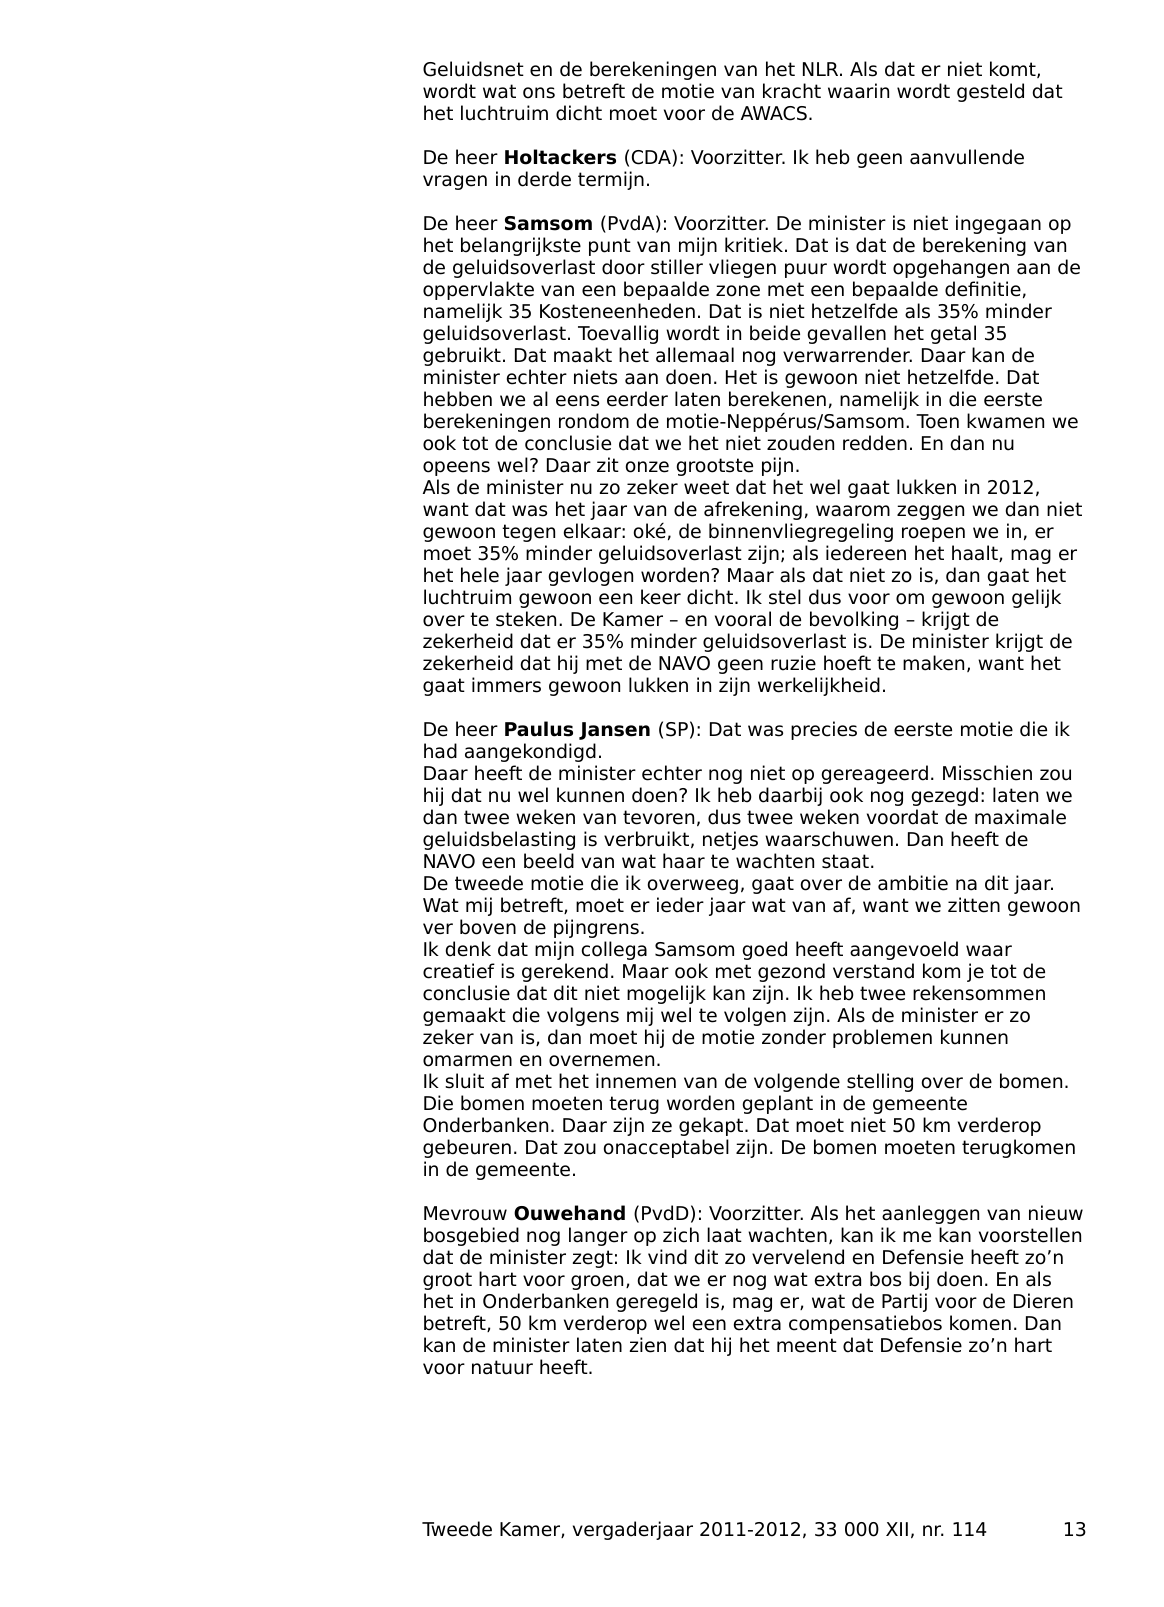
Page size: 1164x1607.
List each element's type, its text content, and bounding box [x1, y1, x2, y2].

text De heer Paulus Jansen (SP): Dat was precies de eerste motie die ik had aangekondigd. [422, 719, 1087, 763]
text Ik sluit af met het innemen van de volgende stelling over de bomen. Die bomen moeten terug worden geplant in de gemeente Onderbanken. Daar zijn ze gekapt. Dat moet niet 50 km verderop gebeuren. Dat zou onacceptabel zijn. De bomen moeten terugkomen in de gemeente. [422, 1071, 1087, 1181]
text Geluidsnet en de berekeningen van het NLR. Als dat er niet komt, wordt wat ons betreft de motie van kracht waarin wordt gesteld dat het luchtruim dicht moet voor de AWACS. [422, 59, 1087, 125]
text De tweede motie die ik overweeg, gaat over de ambitie na dit jaar. Wat mij betreft, moet er ieder jaar wat van af, want we zitten gewoon ver boven de pijngrens. [422, 873, 1087, 939]
text Daar heeft de minister echter nog niet op gereageerd. Misschien zou hij dat nu wel kunnen doen? Ik heb daarbij ook nog gezegd: laten we dan twee weken van tevoren, dus twee weken voordat de maximale geluidsbelasting is verbruikt, netjes waarschuwen. Dan heeft de NAVO een beeld van wat haar te wachten staat. [422, 763, 1087, 873]
text De heer Samsom (PvdA): Voorzitter. De minister is niet ingegaan op het belangrijkste punt van mijn kritiek. Dat is dat de berekening van de geluidsoverlast door stiller vliegen puur wordt opgehangen aan de oppervlakte van een bepaalde zone met een bepaalde definitie, namelijk 35 Kosteneenheden. Dat is niet hetzelfde als 35% minder geluidsoverlast. Toevallig wordt in beide gevallen het getal 35 gebruikt. Dat maakt het allemaal nog verwarrender. Daar kan de minister echter niets aan doen. Het is gewoon niet hetzelfde. Dat hebben we al eens eerder laten berekenen, namelijk in die eerste berekeningen rondom de motie-Neppérus/Samsom. Toen kwamen we ook tot de conclusie dat we het niet zouden redden. En dan nu opeens wel? Daar zit onze grootste pijn. [422, 213, 1087, 477]
text Mevrouw Ouwehand (PvdD): Voorzitter. Als het aanleggen van nieuw bosgebied nog langer op zich laat wachten, kan ik me kan voorstellen dat de minister zegt: Ik vind dit zo vervelend en Defensie heeft zo’n groot hart voor groen, dat we er nog wat extra bos bij doen. En als het in Onderbanken geregeld is, mag er, wat de Partij voor de Dieren betreft, 50 km verderop wel een extra compensatiebos komen. Dan kan de minister laten zien dat hij het meent dat Defensie zo’n hart voor natuur heeft. [422, 1203, 1087, 1379]
text Als de minister nu zo zeker weet dat het wel gaat lukken in 2012, want dat was het jaar van de afrekening, waarom zeggen we dan niet gewoon tegen elkaar: oké, de binnenvliegregeling roepen we in, er moet 35% minder geluidsoverlast zijn; als iedereen het haalt, mag er het hele jaar gevlogen worden? Maar als dat niet zo is, dan gaat het luchtruim gewoon een keer dicht. Ik stel dus voor om gewoon gelijk over te steken. De Kamer – en vooral de bevolking – krijgt de zekerheid dat er 35% minder geluidsoverlast is. De minister krijgt de zekerheid dat hij met de NAVO geen ruzie hoeft te maken, want het gaat immers gewoon lukken in zijn werkelijkheid. [422, 477, 1087, 697]
text De heer Holtackers (CDA): Voorzitter. Ik heb geen aanvullende vragen in derde termijn. [422, 147, 1087, 191]
text Ik denk dat mijn collega Samsom goed heeft aangevoeld waar creatief is gerekend. Maar ook met gezond verstand kom je tot de conclusie dat dit niet mogelijk kan zijn. Ik heb twee rekensommen gemaakt die volgens mij wel te volgen zijn. Als de minister er zo zeker van is, dan moet hij de motie zonder problemen kunnen omarmen en overnemen. [422, 939, 1087, 1071]
